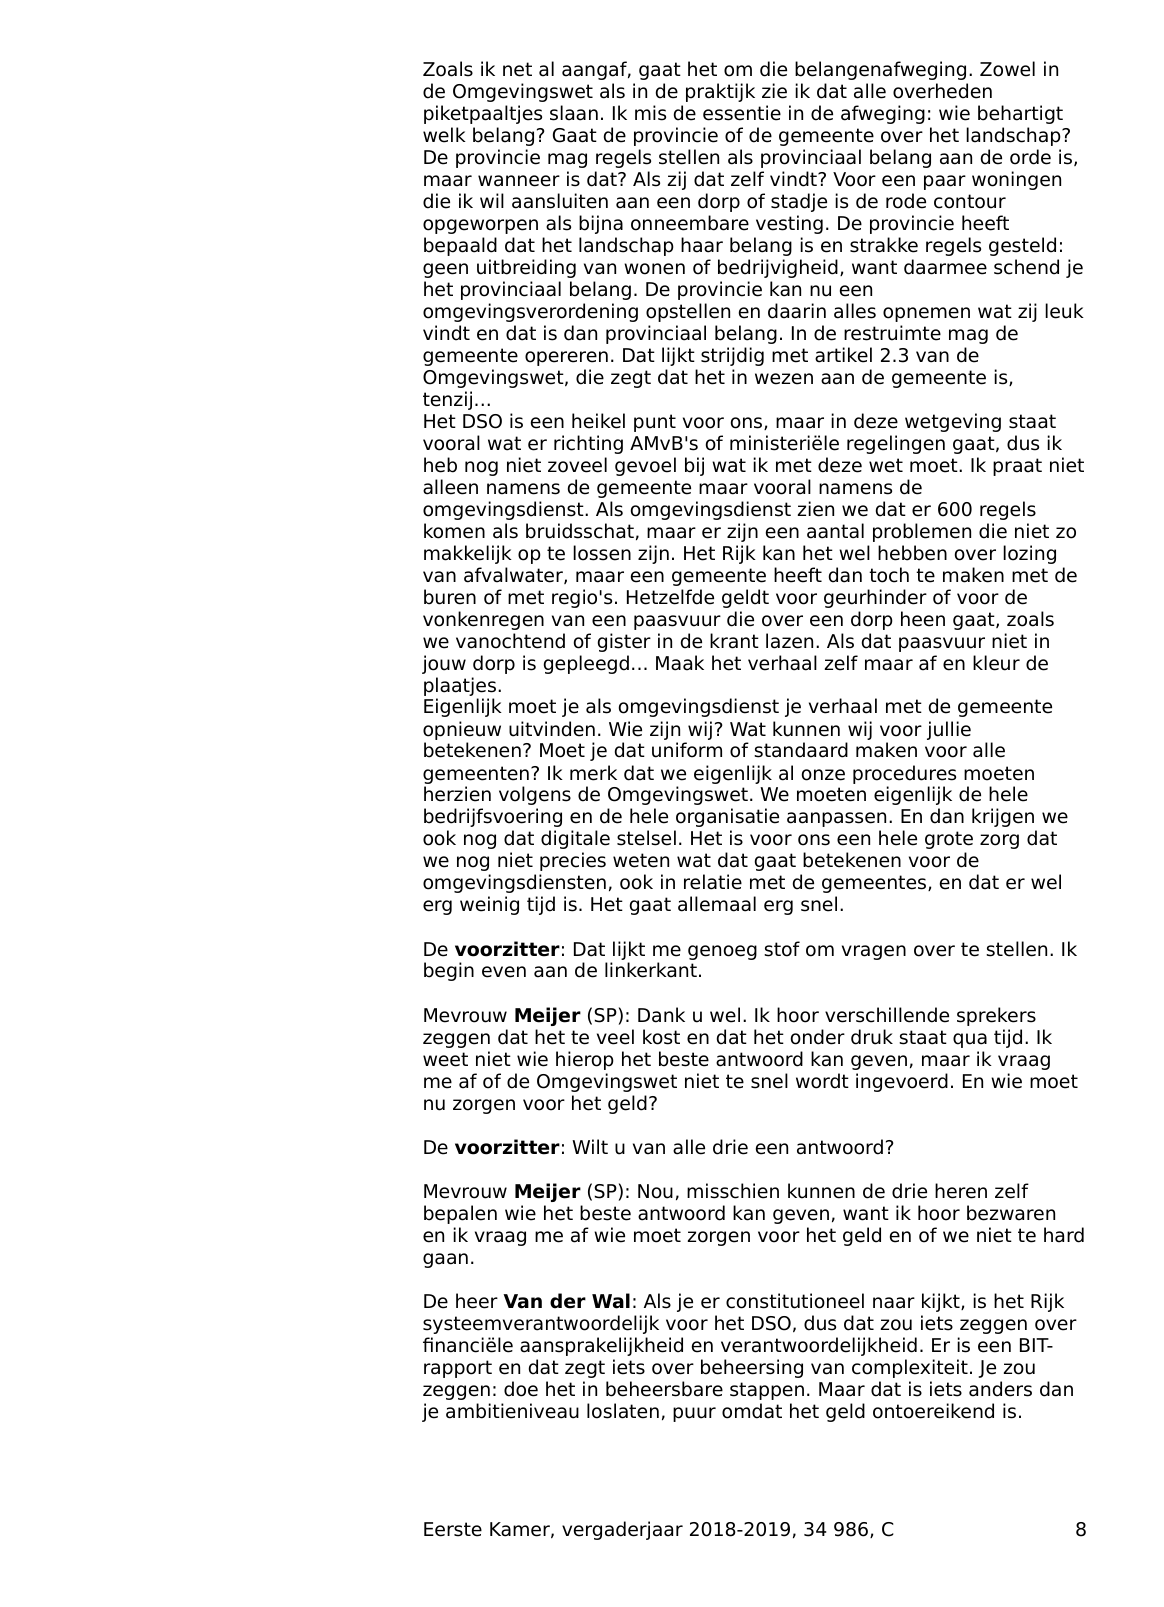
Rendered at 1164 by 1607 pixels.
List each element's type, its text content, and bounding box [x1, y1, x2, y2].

text Mevrouw Meijer (SP): Dank u wel. Ik hoor verschillende sprekers zeggen dat het te veel kost en dat het onder druk staat qua tijd. Ik weet niet wie hierop het beste antwoord kan geven, maar ik vraag me af of de Omgevingswet niet te snel wordt ingevoerd. En wie moet nu zorgen voor het geld? [422, 1004, 1087, 1114]
text Mevrouw Meijer (SP): Nou, misschien kunnen de drie heren zelf bepalen wie het beste antwoord kan geven, want ik hoor bezwaren en ik vraag me af wie moet zorgen voor het geld en of we niet te hard gaan. [422, 1181, 1087, 1269]
text Zoals ik net al aangaf, gaat het om die belangenafweging. Zowel in de Omgevingswet als in de praktijk zie ik dat alle overheden piketpaaltjes slaan. Ik mis de essentie in de afweging: wie behartigt welk belang? Gaat de provincie of de gemeente over het landschap? De provincie mag regels stellen als provinciaal belang aan de orde is, maar wanneer is dat? Als zij dat zelf vindt? Voor een paar woningen die ik wil aansluiten aan een dorp of stadje is de rode contour opgeworpen als bijna onneembare vesting. De provincie heeft bepaald dat het landschap haar belang is en strakke regels gesteld: geen uitbreiding van wonen of bedrijvigheid, want daarmee schend je het provinciaal belang. De provincie kan nu een omgevingsverordening opstellen en daarin alles opnemen wat zij leuk vindt en dat is dan provinciaal belang. In de restruimte mag de gemeente opereren. Dat lijkt strijdig met artikel 2.3 van de Omgevingswet, die zegt dat het in wezen aan de gemeente is, tenzij... [422, 59, 1087, 411]
text Het DSO is een heikel punt voor ons, maar in deze wetgeving staat vooral wat er richting AMvB's of ministeriële regelingen gaat, dus ik heb nog niet zoveel gevoel bij wat ik met deze wet moet. Ik praat niet alleen namens de gemeente maar vooral namens de omgevingsdienst. Als omgevingsdienst zien we dat er 600 regels komen als bruidsschat, maar er zijn een aantal problemen die niet zo makkelijk op te lossen zijn. Het Rijk kan het wel hebben over lozing van afvalwater, maar een gemeente heeft dan toch te maken met de buren of met regio's. Hetzelfde geldt voor geurhinder of voor de vonkenregen van een paasvuur die over een dorp heen gaat, zoals we vanochtend of gister in de krant lazen. Als dat paasvuur niet in jouw dorp is gepleegd... Maak het verhaal zelf maar af en kleur de plaatjes. [422, 411, 1087, 696]
text De heer Van der Wal: Als je er constitutioneel naar kijkt, is het Rijk systeemverantwoordelijk voor het DSO, dus dat zou iets zeggen over financiële aansprakelijkheid en verantwoordelijkheid. Er is een BIT-rapport en dat zegt iets over beheersing van complexiteit. Je zou zeggen: doe het in beheersbare stappen. Maar dat is iets anders dan je ambitieniveau loslaten, puur omdat het geld ontoereikend is. [422, 1291, 1087, 1423]
text De voorzitter: Dat lijkt me genoeg stof om vragen over te stellen. Ik begin even aan de linkerkant. [422, 938, 1087, 982]
text Eigenlijk moet je als omgevingsdienst je verhaal met de gemeente opnieuw uitvinden. Wie zijn wij? Wat kunnen wij voor jullie betekenen? Moet je dat uniform of standaard maken voor alle gemeenten? Ik merk dat we eigenlijk al onze procedures moeten herzien volgens de Omgevingswet. We moeten eigenlijk de hele bedrijfsvoering en de hele organisatie aanpassen. En dan krijgen we ook nog dat digitale stelsel. Het is voor ons een hele grote zorg dat we nog niet precies weten wat dat gaat betekenen voor de omgevingsdiensten, ook in relatie met de gemeentes, en dat er wel erg weinig tijd is. Het gaat allemaal erg snel. [422, 696, 1087, 916]
text De voorzitter: Wilt u van alle drie een antwoord? [422, 1137, 1087, 1159]
